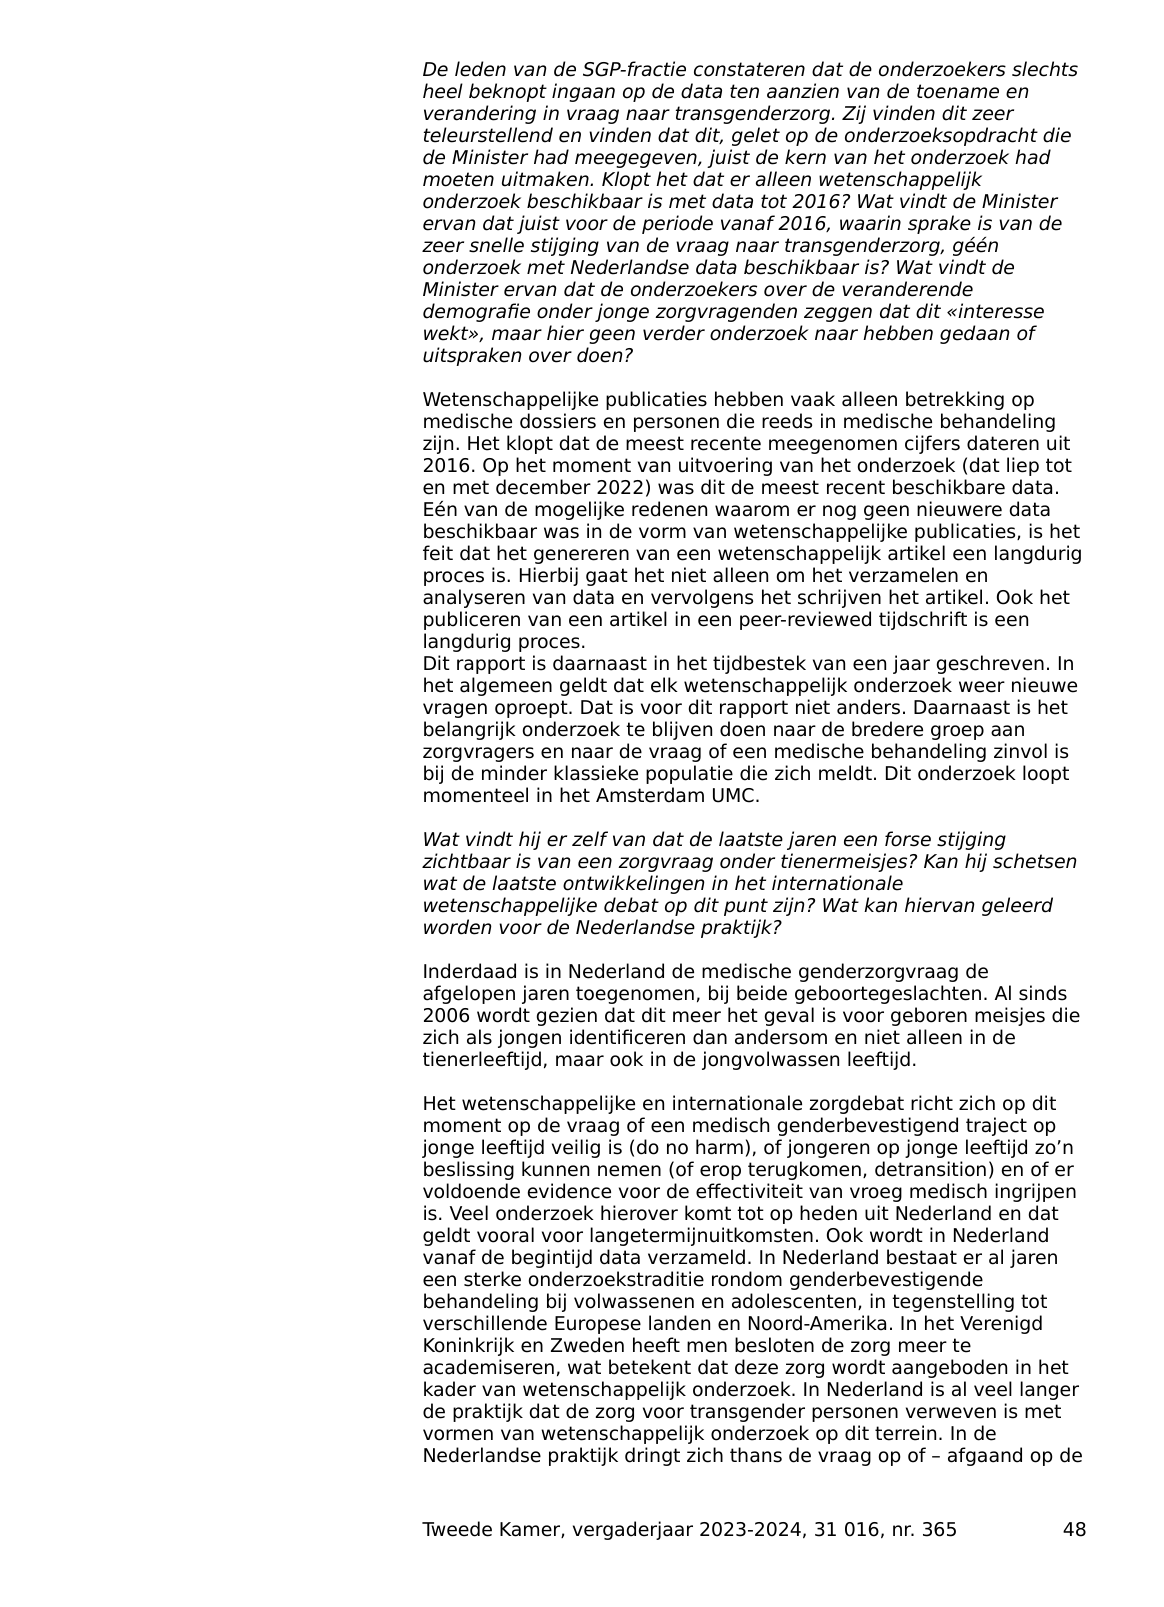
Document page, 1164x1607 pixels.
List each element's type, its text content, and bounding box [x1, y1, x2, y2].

text Wetenschappelijke publicaties hebben vaak alleen betrekking op medische dossiers en personen die reeds in medische behandeling zijn. Het klopt dat de meest recente meegenomen cijfers dateren uit 2016. Op het moment van uitvoering van het onderzoek (dat liep tot en met december 2022) was dit de meest recent beschikbare data. Eén van de mogelijke redenen waarom er nog geen nieuwere data beschikbaar was in de vorm van wetenschappelijke publicaties, is het feit dat het genereren van een wetenschappelijk artikel een langdurig proces is. Hierbij gaat het niet alleen om het verzamelen en analyseren van data en vervolgens het schrijven het artikel. Ook het publiceren van een artikel in een peer-reviewed tijdschrift is een langdurig proces. [422, 389, 1087, 653]
text De leden van de SGP-fractie constateren dat de onderzoekers slechts heel beknopt ingaan op de data ten aanzien van de toename en verandering in vraag naar transgenderzorg. Zij vinden dit zeer teleurstellend en vinden dat dit, gelet op de onderzoeksopdracht die de Minister had meegegeven, juist de kern van het onderzoek had moeten uitmaken. Klopt het dat er alleen wetenschappelijk onderzoek beschikbaar is met data tot 2016? Wat vindt de Minister ervan dat juist voor de periode vanaf 2016, waarin sprake is van de zeer snelle stijging van de vraag naar transgenderzorg, géén onderzoek met Nederlandse data beschikbaar is? Wat vindt de Minister ervan dat de onderzoekers over de veranderende demografie onder jonge zorgvragenden zeggen dat dit «interesse wekt», maar hier geen verder onderzoek naar hebben gedaan of uitspraken over doen? [422, 59, 1087, 367]
text Inderdaad is in Nederland de medische genderzorgvraag de afgelopen jaren toegenomen, bij beide geboortegeslachten. Al sinds 2006 wordt gezien dat dit meer het geval is voor geboren meisjes die zich als jongen identificeren dan andersom en niet alleen in de tienerleeftijd, maar ook in de jongvolwassen leeftijd. [422, 961, 1087, 1071]
text Het wetenschappelijke en internationale zorgdebat richt zich op dit moment op de vraag of een medisch genderbevestigend traject op jonge leeftijd veilig is (do no harm), of jongeren op jonge leeftijd zo’n beslissing kunnen nemen (of erop terugkomen, detransition) en of er voldoende evidence voor de effectiviteit van vroeg medisch ingrijpen is. Veel onderzoek hierover komt tot op heden uit Nederland en dat geldt vooral voor langetermijnuitkomsten. Ook wordt in Nederland vanaf de begintijd data verzameld. In Nederland bestaat er al jaren een sterke onderzoekstraditie rondom genderbevestigende behandeling bij volwassenen en adolescenten, in tegenstelling tot verschillende Europese landen en Noord-Amerika. In het Verenigd Koninkrijk en Zweden heeft men besloten de zorg meer te academiseren, wat betekent dat deze zorg wordt aangeboden in het kader van wetenschappelijk onderzoek. In Nederland is al veel langer de praktijk dat de zorg voor transgender personen verweven is met vormen van wetenschappelijk onderzoek op dit terrein. In de Nederlandse praktijk dringt zich thans de vraag op of – afgaand op de [422, 1093, 1087, 1467]
text Wat vindt hij er zelf van dat de laatste jaren een forse stijging zichtbaar is van een zorgvraag onder tienermeisjes? Kan hij schetsen wat de laatste ontwikkelingen in het internationale wetenschappelijke debat op dit punt zijn? Wat kan hiervan geleerd worden voor de Nederlandse praktijk? [422, 829, 1087, 939]
text Dit rapport is daarnaast in het tijdbestek van een jaar geschreven. In het algemeen geldt dat elk wetenschappelijk onderzoek weer nieuwe vragen oproept. Dat is voor dit rapport niet anders. Daarnaast is het belangrijk onderzoek te blijven doen naar de bredere groep aan zorgvragers en naar de vraag of een medische behandeling zinvol is bij de minder klassieke populatie die zich meldt. Dit onderzoek loopt momenteel in het Amsterdam UMC. [422, 653, 1087, 807]
